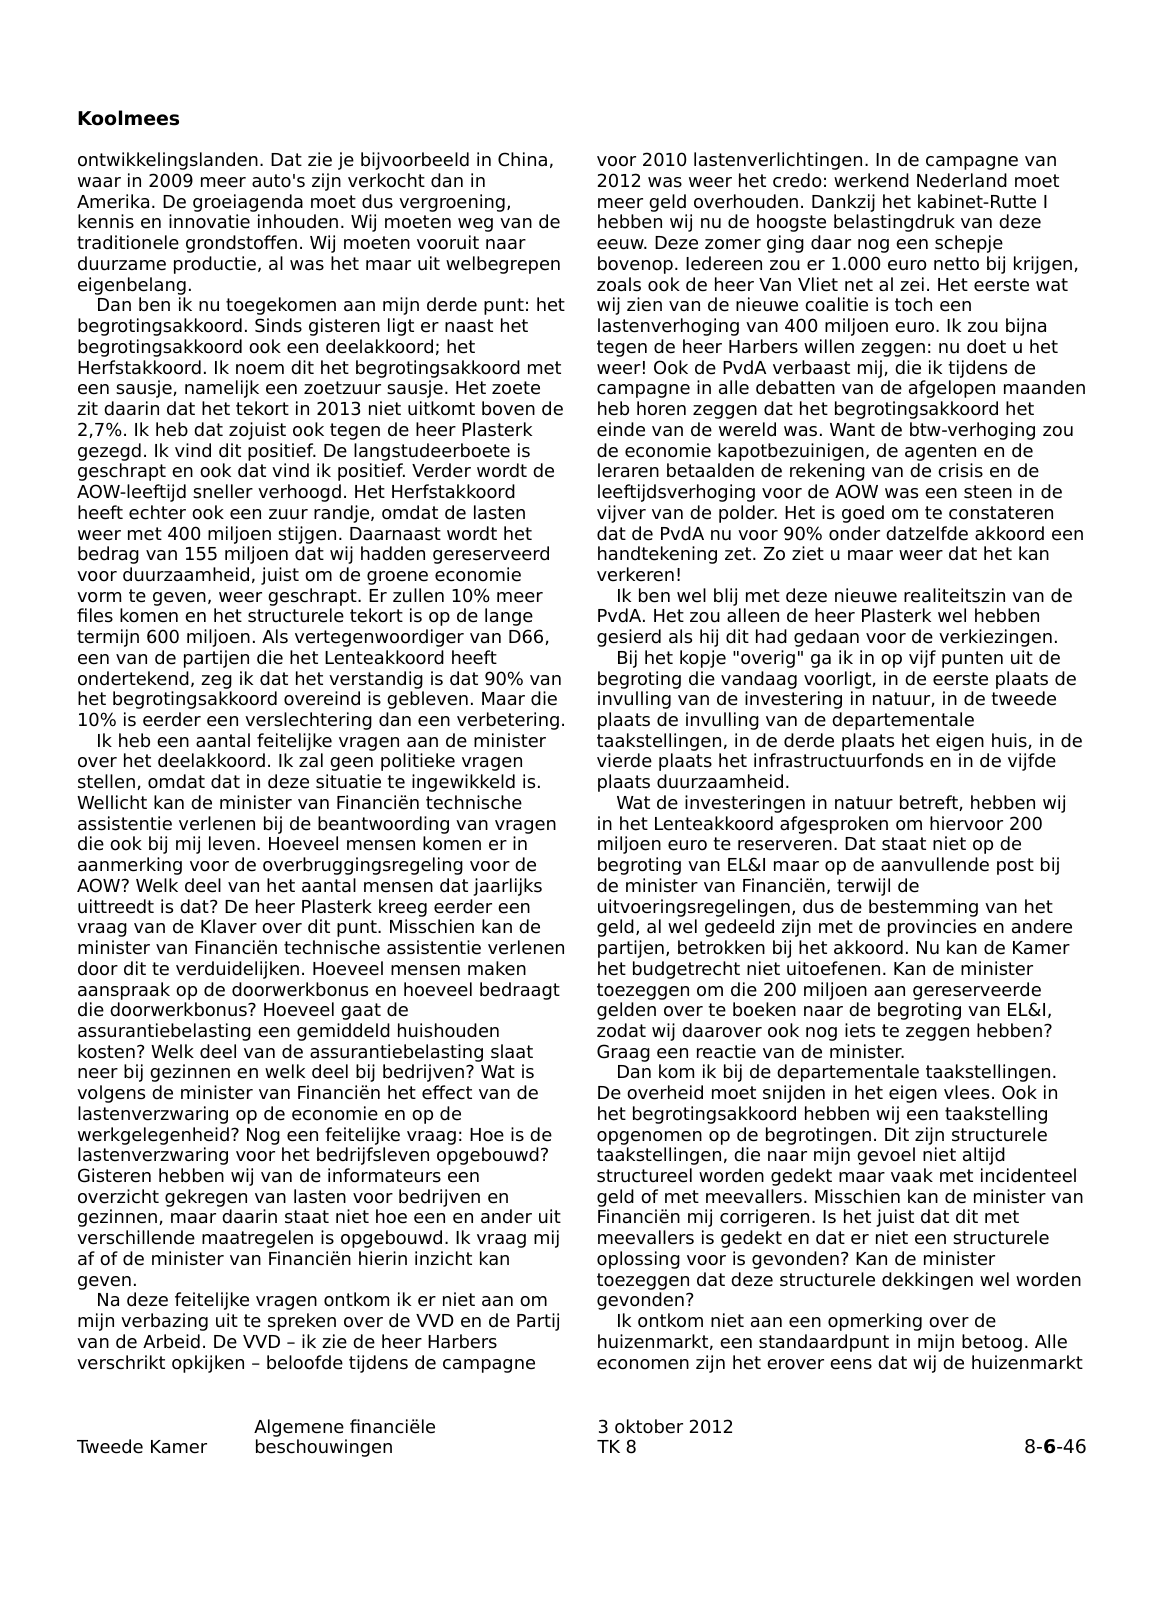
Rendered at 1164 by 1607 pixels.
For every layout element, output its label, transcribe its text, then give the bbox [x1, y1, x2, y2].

text ontwikkelingslanden. Dat zie je bijvoorbeeld in China, waar in 2009 meer auto's zijn verkocht dan in Amerika. De groeiagenda moet dus vergroening, kennis en innovatie inhouden. Wij moeten weg van de traditionele grondstoffen. Wij moeten vooruit naar duurzame productie, al was het maar uit welbegrepen eigenbelang. [77, 150, 567, 295]
text Bij het kopje "overig" ga ik in op vijf punten uit de begroting die vandaag voorligt, in de eerste plaats de invulling van de investering in natuur, in de tweede plaats de invulling van de departementale taakstellingen, in de derde plaats het eigen huis, in de vierde plaats het infrastructuurfonds en in de vijfde plaats duurzaamheid. [596, 648, 1087, 793]
text Dan ben ik nu toegekomen aan mijn derde punt: het begrotingsakkoord. Sinds gisteren ligt er naast het begrotingsakkoord ook een deelakkoord; het Herfstakkoord. Ik noem dit het begrotingsakkoord met een sausje, namelijk een zoetzuur sausje. Het zoete zit daarin dat het tekort in 2013 niet uitkomt boven de 2,7%. Ik heb dat zojuist ook tegen de heer Plasterk gezegd. Ik vind dit positief. De langstudeerboete is geschrapt en ook dat vind ik positief. Verder wordt de AOW-leeftijd sneller verhoogd. Het Herfstakkoord heeft echter ook een zuur randje, omdat de lasten weer met 400 miljoen stijgen. Daarnaast wordt het bedrag van 155 miljoen dat wij hadden gereserveerd voor duurzaamheid, juist om de groene economie vorm te geven, weer geschrapt. Er zullen 10% meer files komen en het structurele tekort is op de lange termijn 600 miljoen. Als vertegenwoordiger van D66, een van de partijen die het Lenteakkoord heeft ondertekend, zeg ik dat het verstandig is dat 90% van het begrotingsakkoord overeind is gebleven. Maar die 10% is eerder een verslechtering dan een verbetering. [77, 295, 567, 731]
text Ik ben wel blij met deze nieuwe realiteitszin van de PvdA. Het zou alleen de heer Plasterk wel hebben gesierd als hij dit had gedaan voor de verkiezingen. [596, 586, 1087, 648]
text Wat de investeringen in natuur betreft, hebben wij in het Lenteakkoord afgesproken om hiervoor 200 miljoen euro te reserveren. Dat staat niet op de begroting van EL&I maar op de aanvullende post bij de minister van Financiën, terwijl de uitvoeringsregelingen, dus de bestemming van het geld, al wel gedeeld zijn met de provincies en andere partijen, betrokken bij het akkoord. Nu kan de Kamer het budgetrecht niet uitoefenen. Kan de minister toezeggen om die 200 miljoen aan gereserveerde gelden over te boeken naar de begroting van EL&I, zodat wij daarover ook nog iets te zeggen hebben? Graag een reactie van de minister. [596, 793, 1087, 1062]
text Ik ontkom niet aan een opmerking over de huizenmarkt, een standaardpunt in mijn betoog. Alle economen zijn het erover eens dat wij de huizenmarkt [596, 1311, 1087, 1373]
text Ik heb een aantal feitelijke vragen aan de minister over het deelakkoord. Ik zal geen politieke vragen stellen, omdat dat in deze situatie te ingewikkeld is. Wellicht kan de minister van Financiën technische assistentie verlenen bij de beantwoording van vragen die ook bij mij leven. Hoeveel mensen komen er in aanmerking voor de overbruggingsregeling voor de AOW? Welk deel van het aantal mensen dat jaarlijks uittreedt is dat? De heer Plasterk kreeg eerder een vraag van de Klaver over dit punt. Misschien kan de minister van Financiën technische assistentie verlenen door dit te verduidelijken. Hoeveel mensen maken aanspraak op de doorwerkbonus en hoeveel bedraagt die doorwerkbonus? Hoeveel gaat de assurantiebelasting een gemiddeld huishouden kosten? Welk deel van de assurantiebelasting slaat neer bij gezinnen en welk deel bij bedrijven? Wat is volgens de minister van Financiën het effect van de lastenverzwaring op de economie en op de werkgelegenheid? Nog een feitelijke vraag: Hoe is de lastenverzwaring voor het bedrijfsleven opgebouwd? Gisteren hebben wij van de informateurs een overzicht gekregen van lasten voor bedrijven en gezinnen, maar daarin staat niet hoe een en ander uit verschillende maatregelen is opgebouwd. Ik vraag mij af of de minister van Financiën hierin inzicht kan geven. [77, 731, 567, 1290]
text Na deze feitelijke vragen ontkom ik er niet aan om mijn verbazing uit te spreken over de VVD en de Partij van de Arbeid. De VVD – ik zie de heer Harbers verschrikt opkijken – beloofde tijdens de campagne [77, 1290, 567, 1373]
text voor 2010 lastenverlichtingen. In de campagne van 2012 was weer het credo: werkend Nederland moet meer geld overhouden. Dankzij het kabinet-Rutte I hebben wij nu de hoogste belastingdruk van deze eeuw. Deze zomer ging daar nog een schepje bovenop. Iedereen zou er 1.000 euro netto bij krijgen, zoals ook de heer Van Vliet net al zei. Het eerste wat wij zien van de nieuwe coalitie is toch een lastenverhoging van 400 miljoen euro. Ik zou bijna tegen de heer Harbers willen zeggen: nu doet u het weer! Ook de PvdA verbaast mij, die ik tijdens de campagne in alle debatten van de afgelopen maanden heb horen zeggen dat het begrotingsakkoord het einde van de wereld was. Want de btw-verhoging zou de economie kapotbezuinigen, de agenten en de leraren betaalden de rekening van de crisis en de leeftijdsverhoging voor de AOW was een steen in de vijver van de polder. Het is goed om te constateren dat de PvdA nu voor 90% onder datzelfde akkoord een handtekening zet. Zo ziet u maar weer dat het kan verkeren! [596, 150, 1087, 586]
text Dan kom ik bij de departementale taakstellingen. De overheid moet snijden in het eigen vlees. Ook in het begrotingsakkoord hebben wij een taakstelling opgenomen op de begrotingen. Dit zijn structurele taakstellingen, die naar mijn gevoel niet altijd structureel worden gedekt maar vaak met incidenteel geld of met meevallers. Misschien kan de minister van Financiën mij corrigeren. Is het juist dat dit met meevallers is gedekt en dat er niet een structurele oplossing voor is gevonden? Kan de minister toezeggen dat deze structurele dekkingen wel worden gevonden? [596, 1062, 1087, 1311]
